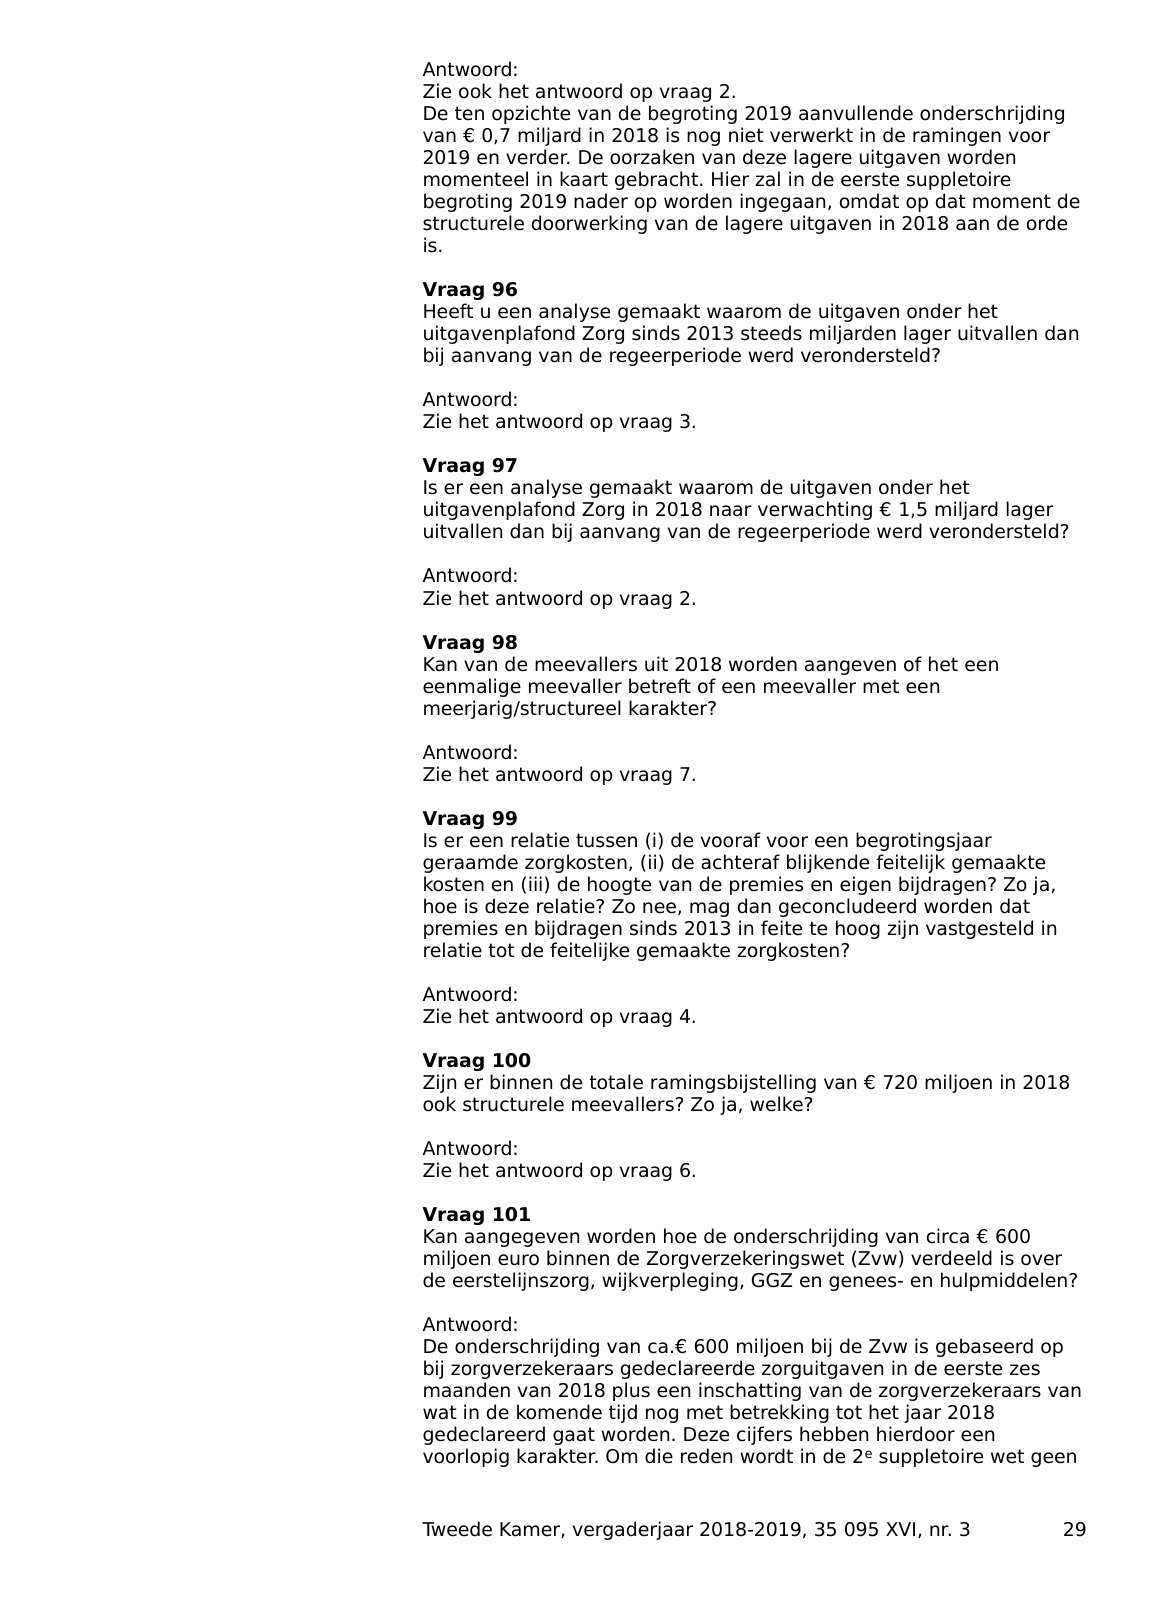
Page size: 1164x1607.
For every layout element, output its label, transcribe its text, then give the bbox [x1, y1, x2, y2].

text Antwoord: [422, 742, 1087, 764]
text De onderschrijding van ca.€ 600 miljoen bij de Zvw is gebaseerd op bij zorgverzekeraars gedeclareerde zorguitgaven in de eerste zes maanden van 2018 plus een inschatting van de zorgverzekeraars van wat in de komende tijd nog met betrekking tot het jaar 2018 gedeclareerd gaat worden. Deze cijfers hebben hierdoor een voorlopig karakter. Om die reden wordt in de 2e suppletoire wet geen [422, 1336, 1087, 1468]
text Zie het antwoord op vraag 7. [422, 764, 1087, 786]
text Zie het antwoord op vraag 4. [422, 1006, 1087, 1028]
text Vraag 100 [422, 1050, 1087, 1072]
text Antwoord: [422, 1314, 1087, 1336]
text Kan aangegeven worden hoe de onderschrijding van circa € 600 miljoen euro binnen de Zorgverzekeringswet (Zvw) verdeeld is over de eerstelijnszorg, wijkverpleging, GGZ en genees- en hulpmiddelen? [422, 1226, 1087, 1292]
text Zie ook het antwoord op vraag 2. [422, 81, 1087, 103]
text Vraag 101 [422, 1204, 1087, 1226]
text Antwoord: [422, 984, 1087, 1006]
text Zie het antwoord op vraag 3. [422, 411, 1087, 433]
text Antwoord: [422, 1138, 1087, 1160]
text Vraag 96 [422, 279, 1087, 301]
text Is er een relatie tussen (i) de vooraf voor een begrotingsjaar geraamde zorgkosten, (ii) de achteraf blijkende feitelijk gemaakte kosten en (iii) de hoogte van de premies en eigen bijdragen? Zo ja, hoe is deze relatie? Zo nee, mag dan geconcludeerd worden dat premies en bijdragen sinds 2013 in feite te hoog zijn vastgesteld in relatie tot de feitelijke gemaakte zorgkosten? [422, 830, 1087, 962]
text Kan van de meevallers uit 2018 worden aangeven of het een eenmalige meevaller betreft of een meevaller met een meerjarig/structureel karakter? [422, 653, 1087, 719]
text Antwoord: [422, 59, 1087, 81]
text Vraag 97 [422, 455, 1087, 477]
text Zijn er binnen de totale ramingsbijstelling van € 720 miljoen in 2018 ook structurele meevallers? Zo ja, welke? [422, 1072, 1087, 1116]
text Vraag 98 [422, 632, 1087, 653]
text Antwoord: [422, 389, 1087, 411]
text De ten opzichte van de begroting 2019 aanvullende onderschrijding van € 0,7 miljard in 2018 is nog niet verwerkt in de ramingen voor 2019 en verder. De oorzaken van deze lagere uitgaven worden momenteel in kaart gebracht. Hier zal in de eerste suppletoire begroting 2019 nader op worden ingegaan, omdat op dat moment de structurele doorwerking van de lagere uitgaven in 2018 aan de orde is. [422, 103, 1087, 257]
text Vraag 99 [422, 808, 1087, 830]
text Zie het antwoord op vraag 6. [422, 1160, 1087, 1182]
text Is er een analyse gemaakt waarom de uitgaven onder het uitgavenplafond Zorg in 2018 naar verwachting € 1,5 miljard lager uitvallen dan bij aanvang van de regeerperiode werd verondersteld? [422, 477, 1087, 543]
text Zie het antwoord op vraag 2. [422, 587, 1087, 609]
text Heeft u een analyse gemaakt waarom de uitgaven onder het uitgavenplafond Zorg sinds 2013 steeds miljarden lager uitvallen dan bij aanvang van de regeerperiode werd verondersteld? [422, 301, 1087, 367]
text Antwoord: [422, 565, 1087, 587]
